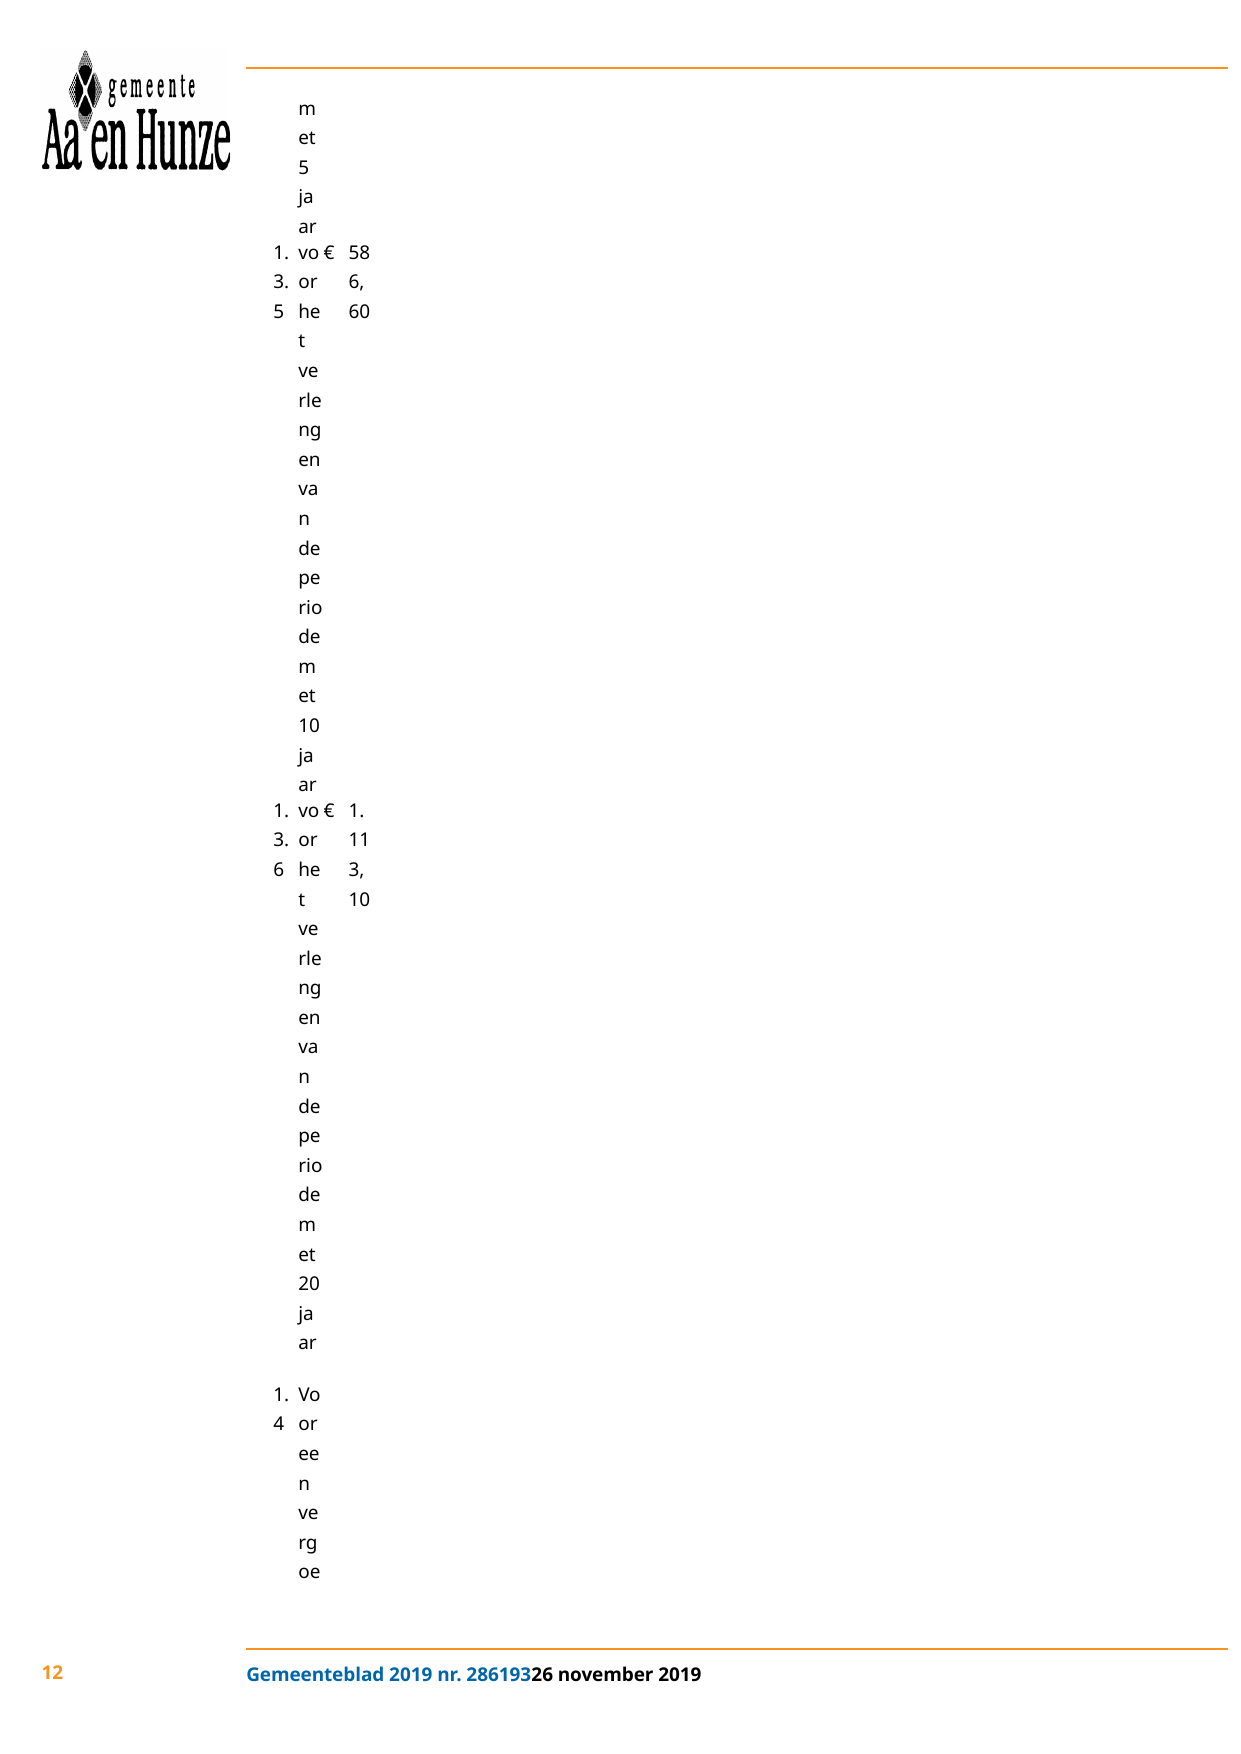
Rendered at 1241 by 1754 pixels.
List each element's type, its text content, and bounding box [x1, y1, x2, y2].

table_cell [374, 1355, 398, 1381]
table_cell [374, 1381, 398, 1584]
table_cell [323, 95, 348, 239]
table_cell [374, 797, 398, 1355]
table_cell [348, 95, 373, 239]
table_cell [273, 1355, 298, 1381]
table_cell [323, 1355, 348, 1381]
table_cell [273, 95, 298, 239]
table_cell € [323, 239, 348, 797]
table_cell [374, 239, 398, 797]
table_cell [248, 95, 273, 239]
table_cell [374, 95, 398, 239]
table_cell 1.4 [273, 1381, 298, 1584]
table_cell 1.3.6 [273, 797, 298, 1355]
table_cell [323, 1381, 348, 1584]
table_cell voor het verlengen van de periode met 20 jaar [298, 797, 323, 1355]
table_cell [348, 1381, 373, 1584]
table_cell [298, 1355, 323, 1381]
table_cell € [323, 797, 348, 1355]
table_cell met 5 jaar [298, 95, 323, 239]
table_cell [348, 1355, 373, 1381]
table_cell voor het verlengen van de periode met 10 jaar [298, 239, 323, 797]
table_cell 586,60 [348, 239, 373, 797]
table_cell [248, 1355, 273, 1381]
table_cell [248, 1381, 273, 1584]
table_cell 1.3.5 [273, 239, 298, 797]
picture [41, 47, 231, 172]
table_cell Voor een vergoe [298, 1381, 323, 1584]
table_cell [248, 239, 273, 797]
table_cell [248, 797, 273, 1355]
table_cell 1.113,10 [348, 797, 373, 1355]
